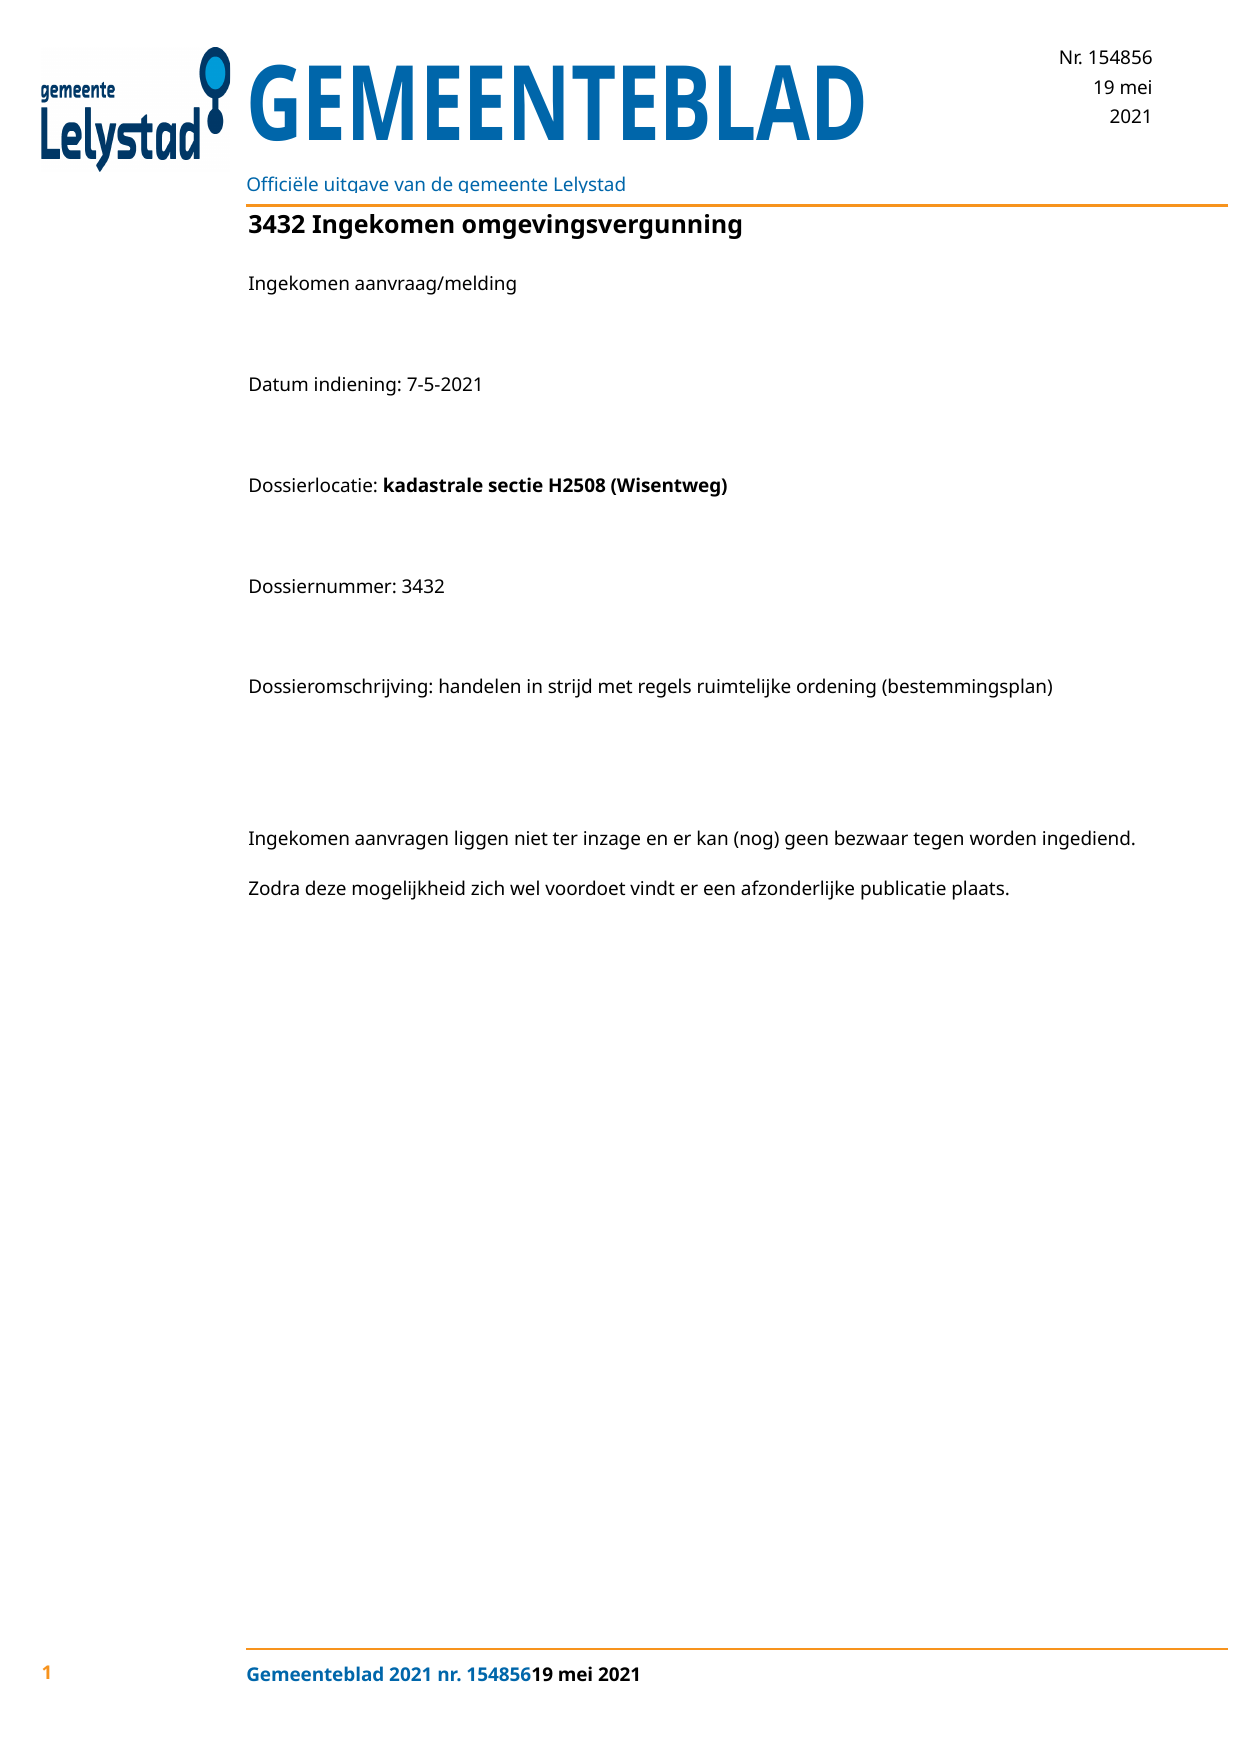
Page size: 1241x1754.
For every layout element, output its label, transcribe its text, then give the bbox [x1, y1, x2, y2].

text Dossiernummer: 3432 [248, 573, 1152, 598]
text Dossieromschrijving: handelen in strijd met regels ruimtelijke ordening (bestemmingsplan) [248, 674, 1152, 699]
text Zodra deze mogelijkheid zich wel voordoet vindt er een afzonderlijke publicatie plaats. [248, 875, 1152, 901]
text Datum indiening: 7-5-2021 [248, 371, 1152, 397]
text Dossierlocatie: kadastrale sectie H2508 (Wisentweg) [248, 472, 1152, 498]
text 3432 Ingekomen omgevingsvergunning [248, 207, 1152, 241]
text Ingekomen aanvraag/melding [248, 270, 1152, 296]
text Ingekomen aanvragen liggen niet ter inzage en er kan (nog) geen bezwaar tegen worden ingediend. [248, 825, 1152, 851]
picture [41, 47, 231, 172]
